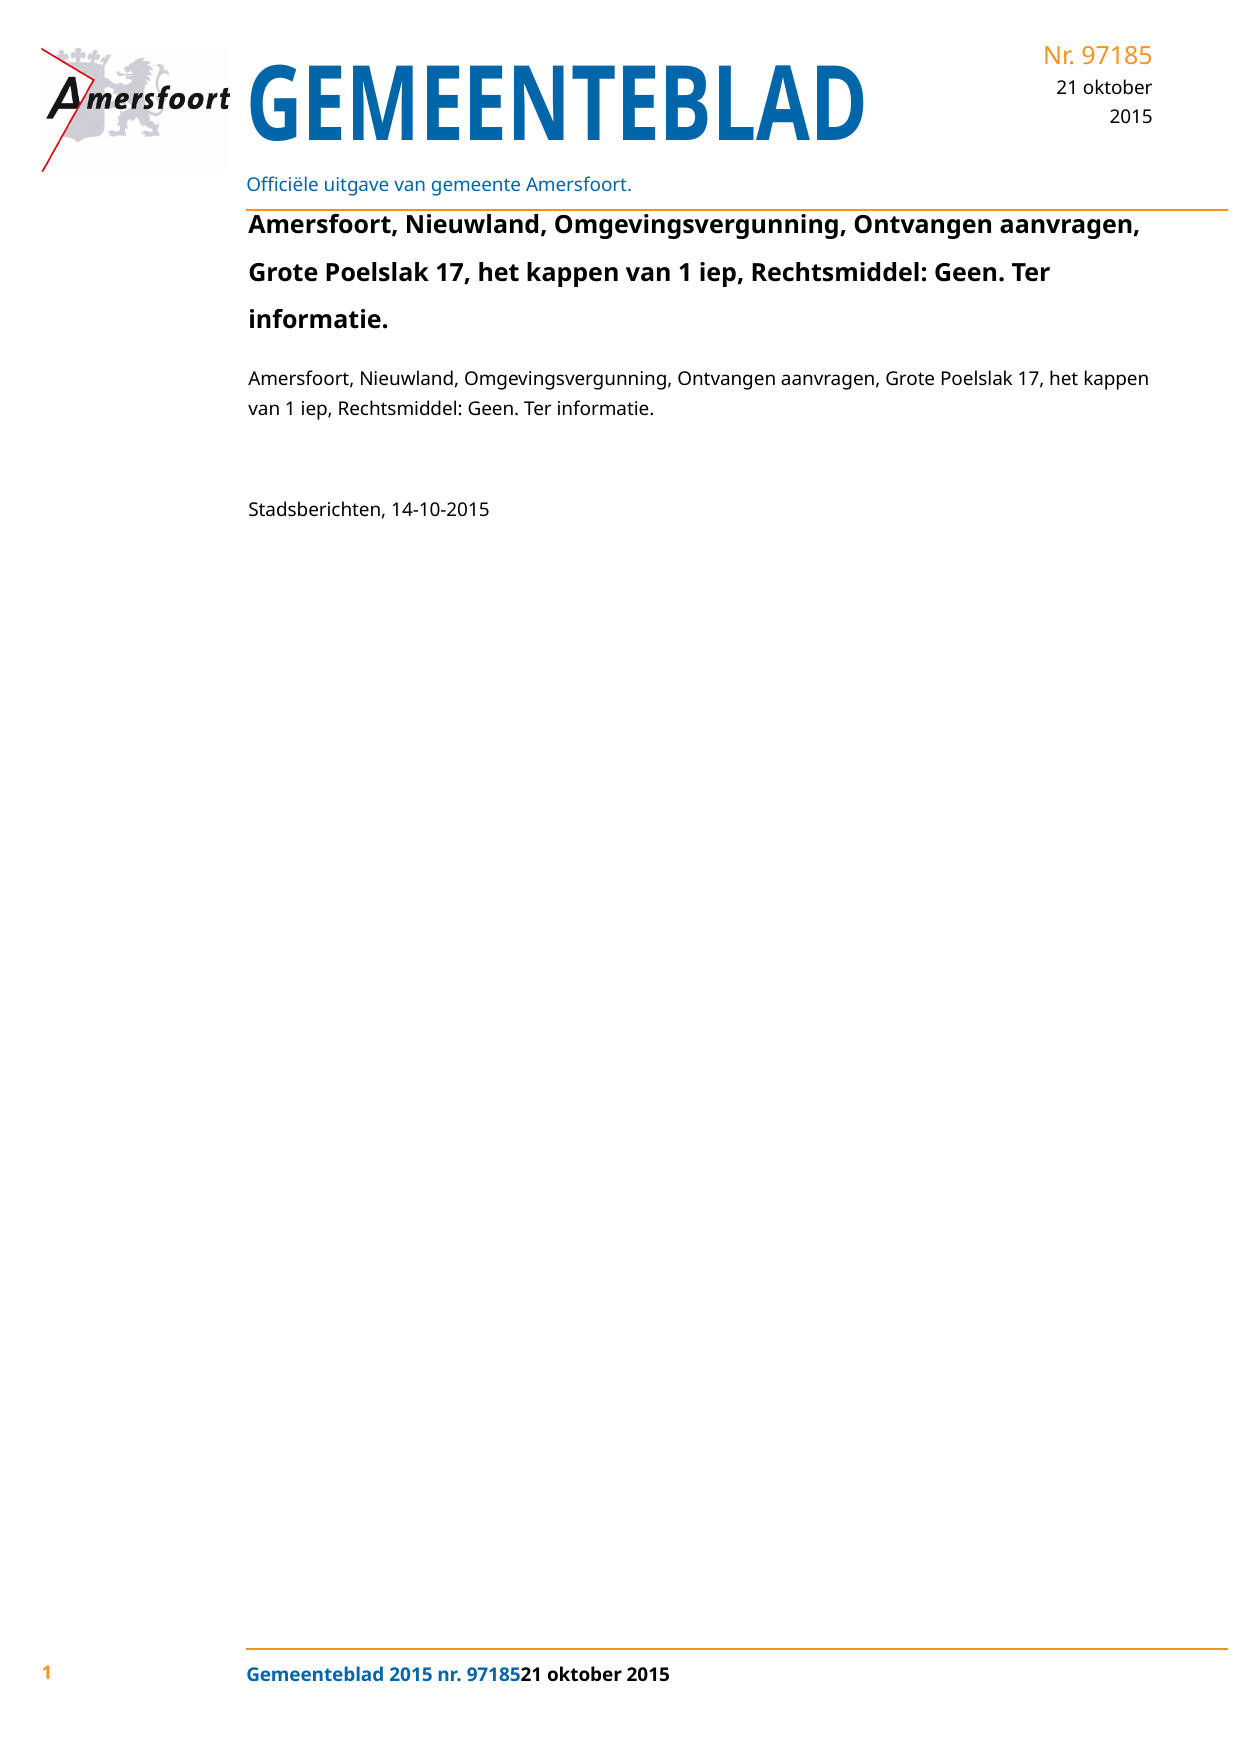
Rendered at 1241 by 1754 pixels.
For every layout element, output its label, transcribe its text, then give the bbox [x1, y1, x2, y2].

picture [41, 47, 231, 172]
text Amersfoort, Nieuwland, Omgevingsvergunning, Ontvangen aanvragen, Grote Poelslak 17, het kappen van 1 iep, Rechtsmiddel: Geen. Ter informatie. [248, 211, 1152, 336]
text Stadsberichten, 14-10-2015 [248, 496, 1152, 522]
text Amersfoort, Nieuwland, Omgevingsvergunning, Ontvangen aanvragen, Grote Poelslak 17, het kappen van 1 iep, Rechtsmiddel: Geen. Ter informatie. [248, 366, 1152, 421]
